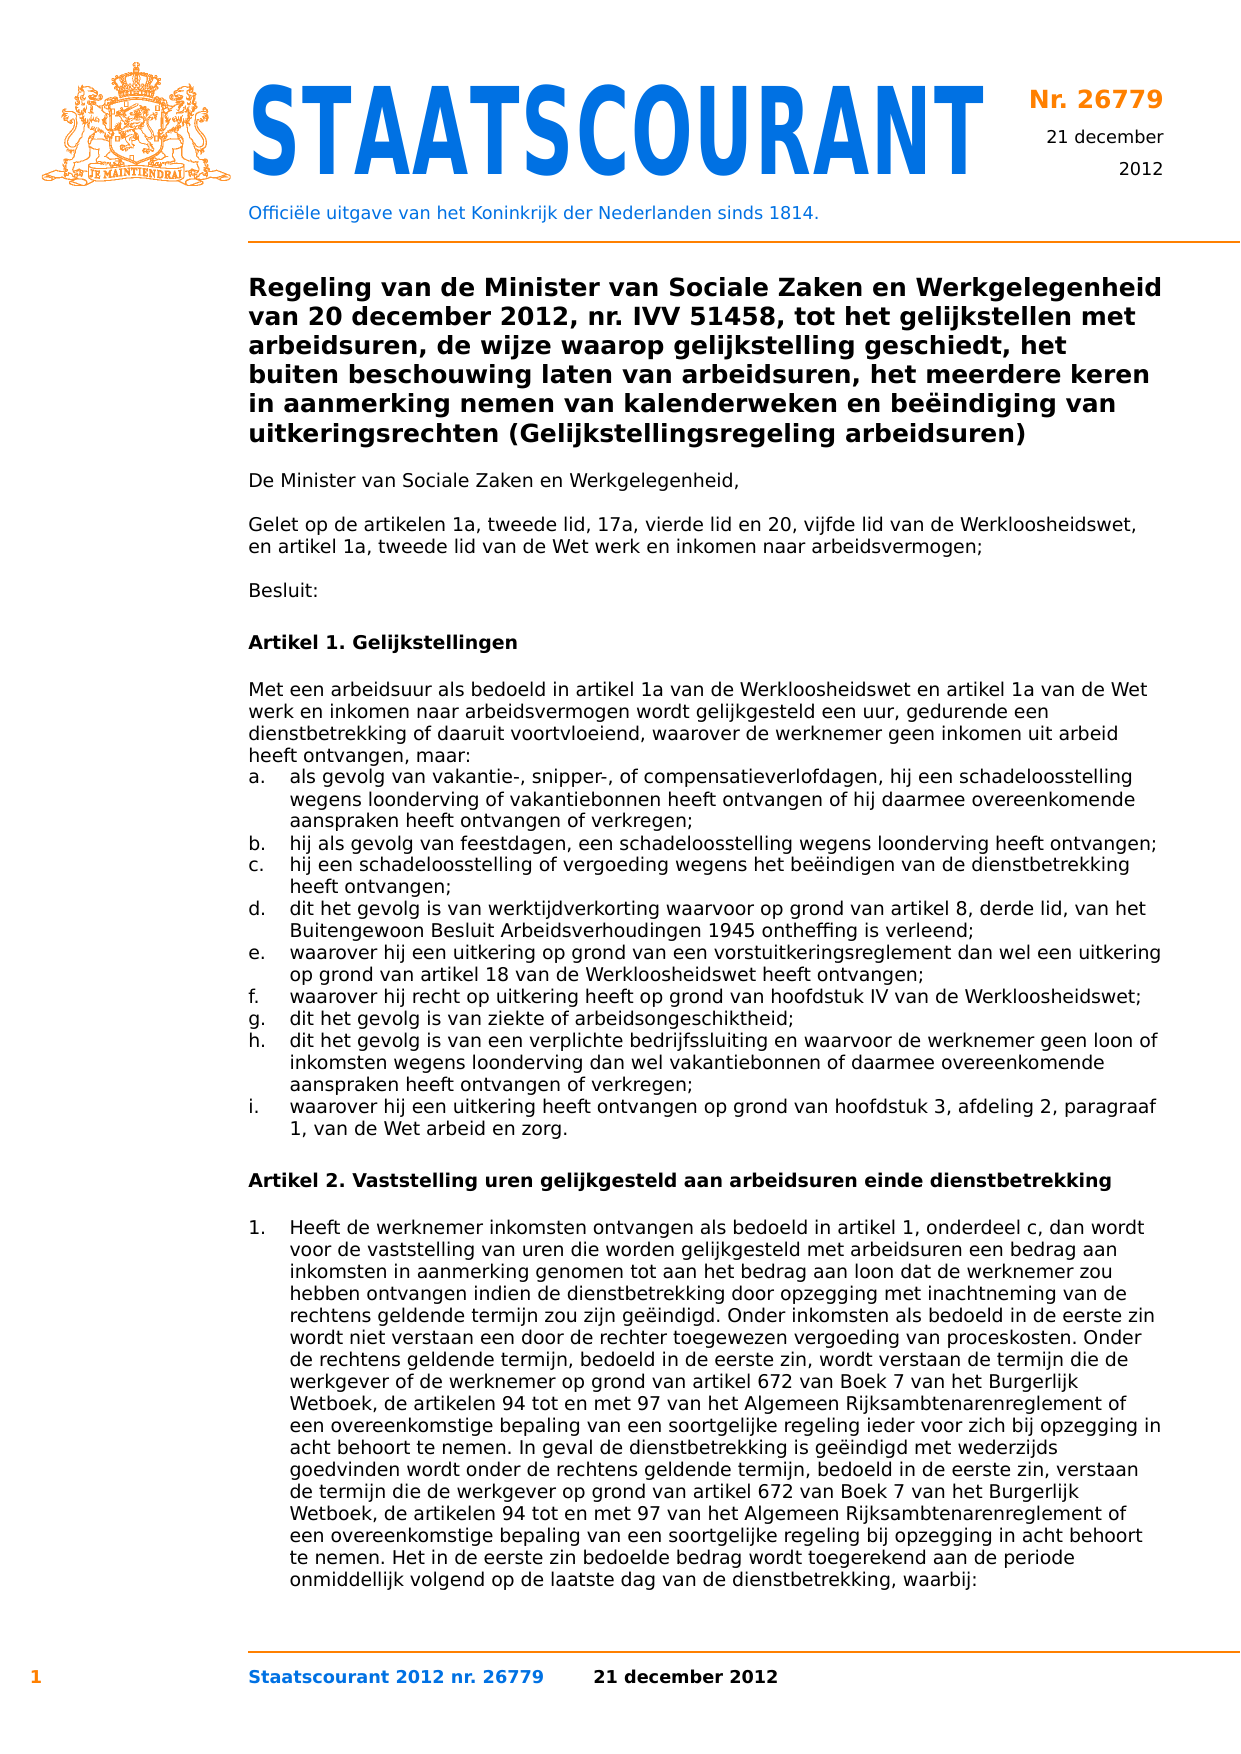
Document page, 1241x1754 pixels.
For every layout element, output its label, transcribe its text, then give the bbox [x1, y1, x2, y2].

text h. dit het gevolg is van een verplichte bedrijfssluiting en waarvoor de werknemer geen loon of inkomsten wegens loonderving dan wel vakantiebonnen of daarmee overeenkomende aanspraken heeft ontvangen of verkregen; [248, 1030, 1163, 1096]
text Met een arbeidsuur als bedoeld in artikel 1a van de Werkloosheidswet en artikel 1a van de Wet werk en inkomen naar arbeidsvermogen wordt gelijkgesteld een uur, gedurende een dienstbetrekking of daaruit voortvloeiend, waarover de werknemer geen inkomen uit arbeid heeft ontvangen, maar: [248, 678, 1163, 766]
text f. waarover hij recht op uitkering heeft op grond van hoofdstuk IV van de Werkloosheidswet; [248, 986, 1163, 1008]
text i. waarover hij een uitkering heeft ontvangen op grond van hoofdstuk 3, afdeling 2, paragraaf 1, van de Wet arbeid en zorg. [248, 1096, 1163, 1140]
table_cell 2012 [998, 153, 1240, 203]
text d. dit het gevolg is van werktijdverkorting waarvoor op grond van artikel 8, derde lid, van het Buitengewoon Besluit Arbeidsverhoudingen 1945 ontheffing is verleend; [248, 898, 1163, 942]
text c. hij een schadeloosstelling of vergoeding wegens het beëindigen van de dienstbetrekking heeft ontvangen; [248, 854, 1163, 898]
text De Minister van Sociale Zaken en Werkgelegenheid, [248, 470, 1163, 492]
text g. dit het gevolg is van ziekte of arbeidsongeschiktheid; [248, 1008, 1163, 1030]
table_header STAATSCOURANT [248, 62, 998, 203]
table_cell Officiële uitgave van het Koninkrijk der Nederlanden sinds 1814. [248, 203, 1240, 241]
table_header Nr. 26779 [998, 62, 1240, 121]
text 1. Heeft de werknemer inkomsten ontvangen als bedoeld in artikel 1, onderdeel c, dan wordt voor de vaststelling van uren die worden gelijkgesteld met arbeidsuren een bedrag aan inkomsten in aanmerking genomen tot aan het bedrag aan loon dat de werknemer zou hebben ontvangen indien de dienstbetrekking door opzegging met inachtneming van de rechtens geldende termijn zou zijn geëindigd. Onder inkomsten als bedoeld in de eerste zin wordt niet verstaan een door de rechter toegewezen vergoeding van proceskosten. Onder de rechtens geldende termijn, bedoeld in de eerste zin, wordt verstaan de termijn die de werkgever of de werknemer op grond van artikel 672 van Boek 7 van het Burgerlijk Wetboek, de artikelen 94 tot en met 97 van het Algemeen Rijksambtenarenreglement of een overeenkomstige bepaling van een soortgelijke regeling ieder voor zich bij opzegging in acht behoort te nemen. In geval de dienstbetrekking is geëindigd met wederzijds goedvinden wordt onder de rechtens geldende termijn, bedoeld in de eerste zin, verstaan de termijn die de werkgever op grond van artikel 672 van Boek 7 van het Burgerlijk Wetboek, de artikelen 94 tot en met 97 van het Algemeen Rijksambtenarenreglement of een overeenkomstige bepaling van een soortgelijke regeling bij opzegging in acht behoort te nemen. Het in de eerste zin bedoelde bedrag wordt toegerekend aan de periode onmiddellijk volgend op de laatste dag van de dienstbetrekking, waarbij: [248, 1217, 1163, 1591]
text a. als gevolg van vakantie-, snipper-, of compensatieverlofdagen, hij een schadeloosstelling wegens loonderving of vakantiebonnen heeft ontvangen of hij daarmee overeenkomende aanspraken heeft ontvangen of verkregen; [248, 766, 1163, 832]
text Besluit: [248, 579, 1163, 602]
subtitle Regeling van de Minister van Sociale Zaken en Werkgelegenheid van 20 december 2012, nr. IVV 51458, tot het gelijkstellen met arbeidsuren, de wijze waarop gelijkstelling geschiedt, het buiten beschouwing laten van arbeidsuren, het meerdere keren in aanmerking nemen van kalenderweken en beëindiging van uitkeringsrechten (Gelijkstellingsregeling arbeidsuren) [248, 273, 1163, 448]
table_header [25, 62, 248, 241]
table_cell 21 december [998, 121, 1240, 153]
text b. hij als gevolg van feestdagen, een schadeloosstelling wegens loonderving heeft ontvangen; [248, 832, 1163, 854]
picture [41, 62, 231, 186]
subtitle Artikel 2. Vaststelling uren gelijkgesteld aan arbeidsuren einde dienstbetrekking [248, 1170, 1163, 1192]
subtitle Artikel 1. Gelijkstellingen [248, 632, 1163, 653]
text e. waarover hij een uitkering op grond van een vorstuitkeringsreglement dan wel een uitkering op grond van artikel 18 van de Werkloosheidswet heeft ontvangen; [248, 942, 1163, 986]
text Gelet op de artikelen 1a, tweede lid, 17a, vierde lid en 20, vijfde lid van de Werkloosheidswet, en artikel 1a, tweede lid van de Wet werk en inkomen naar arbeidsvermogen; [248, 514, 1163, 558]
